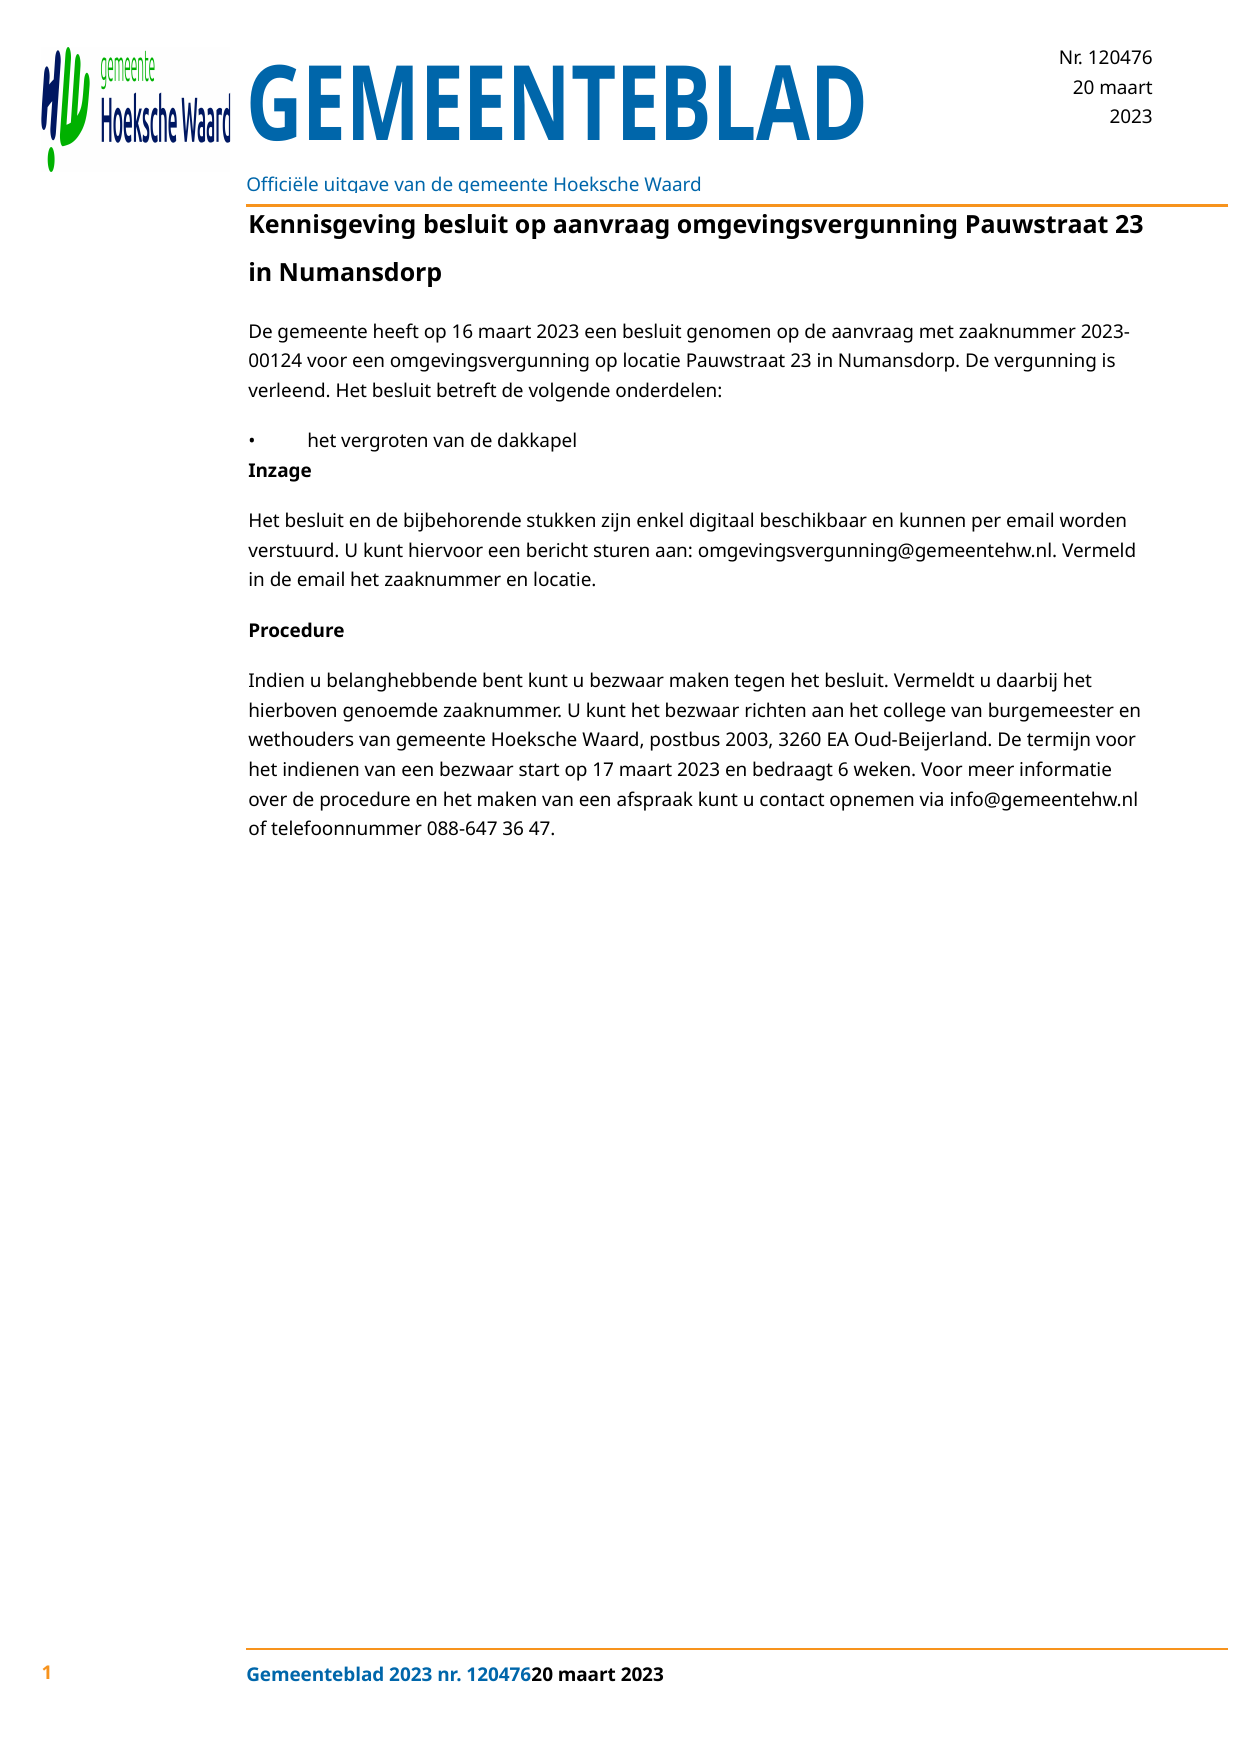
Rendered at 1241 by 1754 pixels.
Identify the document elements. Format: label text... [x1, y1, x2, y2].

text Kennisgeving besluit op aanvraag omgevingsvergunning Pauwstraat 23 in Numansdorp [248, 207, 1152, 288]
list het vergroten van de dakkapel [248, 427, 1152, 453]
text Inzage [248, 457, 1152, 483]
text Procedure [248, 617, 1152, 643]
text Indien u belanghebbende bent kunt u bezwaar maken tegen het besluit. Vermeldt u daarbij het hierboven genoemde zaaknummer. U kunt het bezwaar richten aan het college van burgemeester en wethouders van gemeente Hoeksche Waard, postbus 2003, 3260 EA Oud-Beijerland. De termijn voor het indienen van een bezwaar start op 17 maart 2023 en bedraagt 6 weken. Voor meer informatie over de procedure en het maken van een afspraak kunt u contact opnemen via info@gemeentehw.nl of telefoonnummer 088-647 36 47. [248, 667, 1152, 841]
picture [41, 47, 231, 172]
text De gemeente heeft op 16 maart 2023 een besluit genomen op de aanvraag met zaaknummer 2023-00124 voor een omgevingsvergunning op locatie Pauwstraat 23 in Numansdorp. De vergunning is verleend. Het besluit betreft de volgende onderdelen: [248, 318, 1152, 403]
text Het besluit en de bijbehorende stukken zijn enkel digitaal beschikbaar en kunnen per email worden verstuurd. U kunt hiervoor een bericht sturen aan: omgevingsvergunning@gemeentehw.nl. Vermeld in de email het zaaknummer en locatie. [248, 507, 1152, 592]
